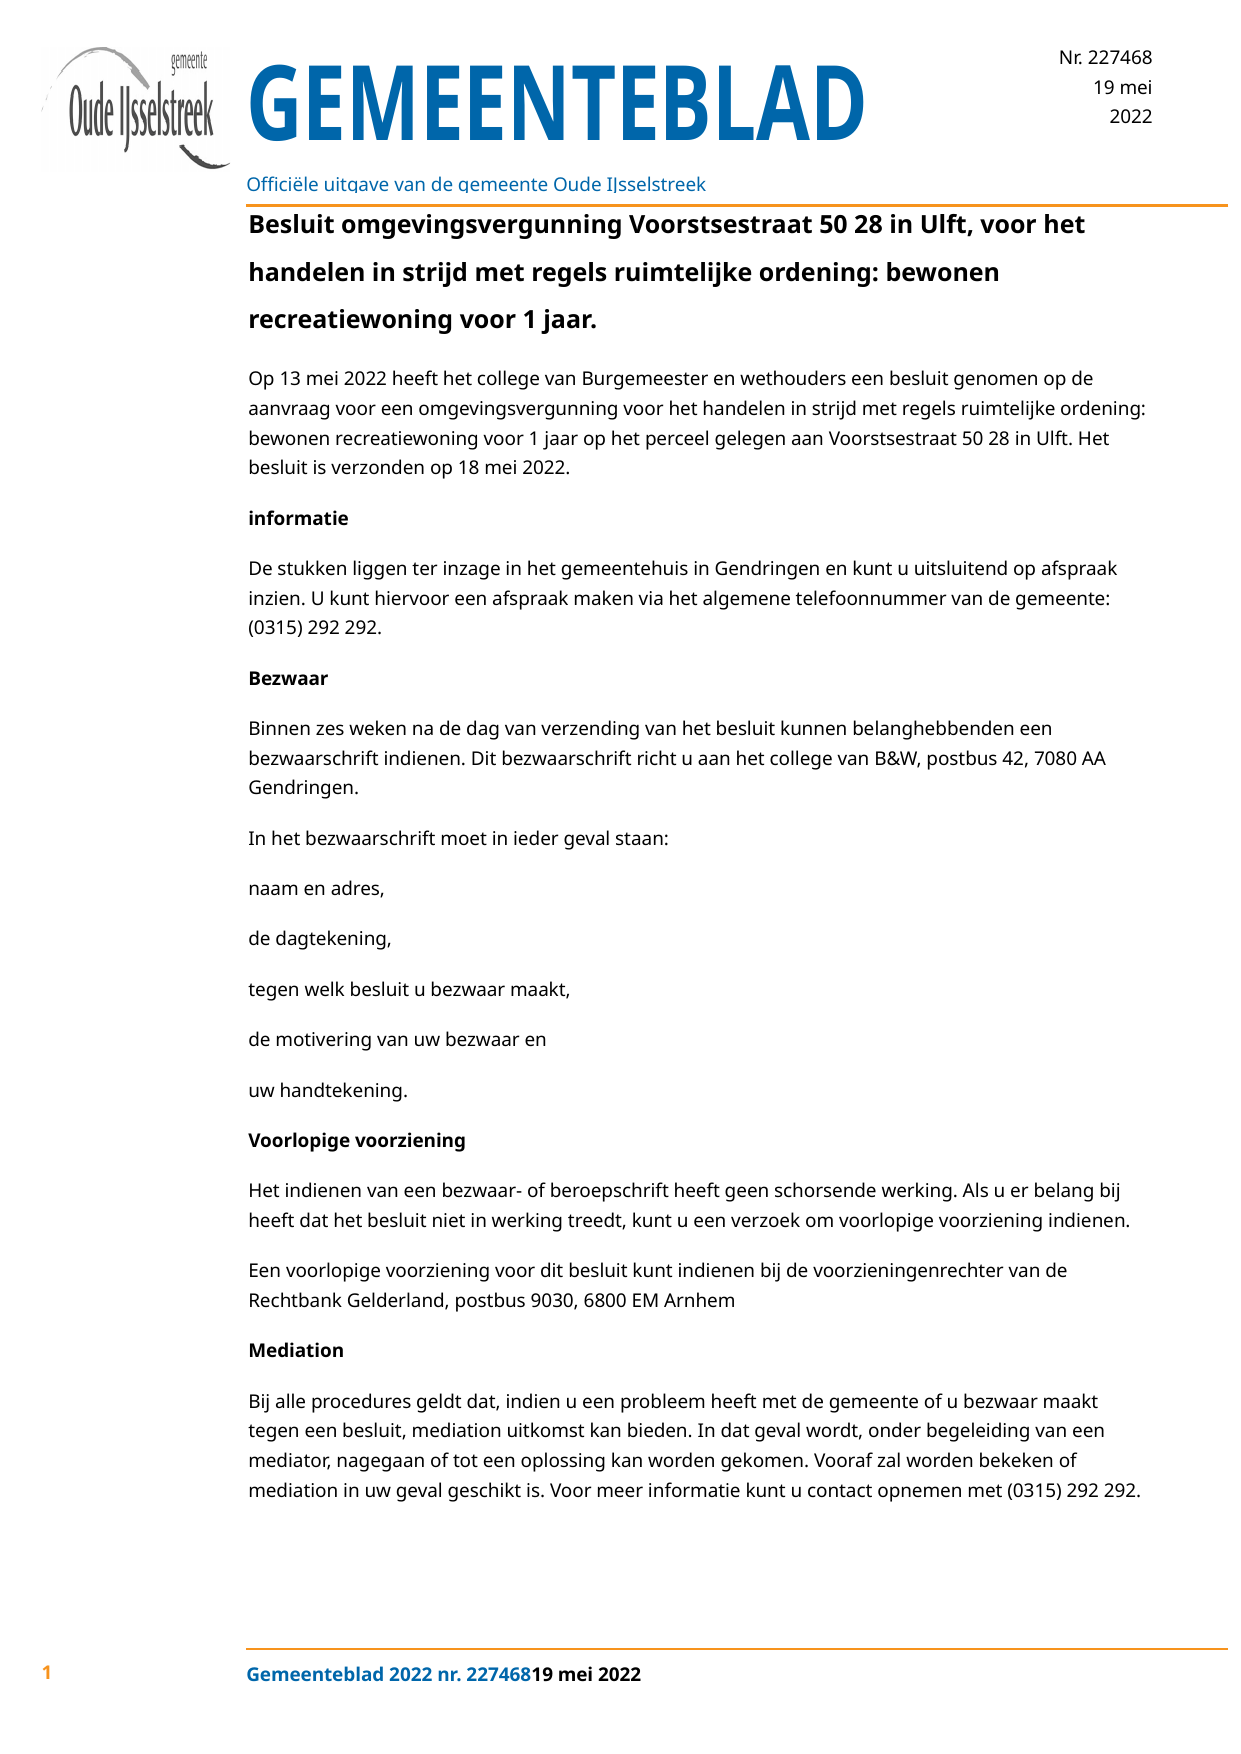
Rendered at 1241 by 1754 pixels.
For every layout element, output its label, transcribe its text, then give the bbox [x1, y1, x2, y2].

text de motivering van uw bezwaar en [248, 1026, 1152, 1052]
text tegen welk besluit u bezwaar maakt, [248, 976, 1152, 1002]
text Besluit omgevingsvergunning Voorstsestraat 50 28 in Ulft, voor het handelen in strijd met regels ruimtelijke ordening: bewonen recreatiewoning voor 1 jaar. [248, 207, 1152, 336]
text In het bezwaarschrift moet in ieder geval staan: [248, 825, 1152, 850]
picture [41, 47, 231, 172]
text Op 13 mei 2022 heeft het college van Burgemeester en wethouders een besluit genomen op de aanvraag voor een omgevingsvergunning voor het handelen in strijd met regels ruimtelijke ordening: bewonen recreatiewoning voor 1 jaar op het perceel gelegen aan Voorstsestraat 50 28 in Ulft. Het besluit is verzonden op 18 mei 2022. [248, 366, 1152, 480]
text Bezwaar [248, 665, 1152, 690]
text naam en adres, [248, 875, 1152, 901]
text Het indienen van een bezwaar- of beroepschrift heeft geen schorsende werking. Als u er belang bij heeft dat het besluit niet in werking treedt, kunt u een verzoek om voorlopige voorziening indienen. [248, 1178, 1152, 1233]
text De stukken liggen ter inzage in het gemeentehuis in Gendringen en kunt u uitsluitend op afspraak inzien. U kunt hiervoor een afspraak maken via het algemene telefoonnummer van de gemeente: (0315) 292 292. [248, 555, 1152, 640]
text Binnen zes weken na de dag van verzending van het besluit kunnen belanghebbenden een bezwaarschrift indienen. Dit bezwaarschrift richt u aan het college van B&W, postbus 42, 7080 AA Gendringen. [248, 715, 1152, 800]
text uw handtekening. [248, 1077, 1152, 1102]
text Mediation [248, 1338, 1152, 1363]
text Bij alle procedures geldt dat, indien u een probleem heeft met de gemeente of u bezwaar maakt tegen een besluit, mediation uitkomst kan bieden. In dat geval wordt, onder begeleiding van een mediator, nagegaan of tot een oplossing kan worden gekomen. Vooraf zal worden bekeken of mediation in uw geval geschikt is. Voor meer informatie kunt u contact opnemen met (0315) 292 292. [248, 1388, 1152, 1502]
text Voorlopige voorziening [248, 1127, 1152, 1153]
text informatie [248, 505, 1152, 530]
text Een voorlopige voorziening voor dit besluit kunt indienen bij de voorzieningenrechter van de Rechtbank Gelderland, postbus 9030, 6800 EM Arnhem [248, 1258, 1152, 1313]
text de dagtekening, [248, 926, 1152, 951]
